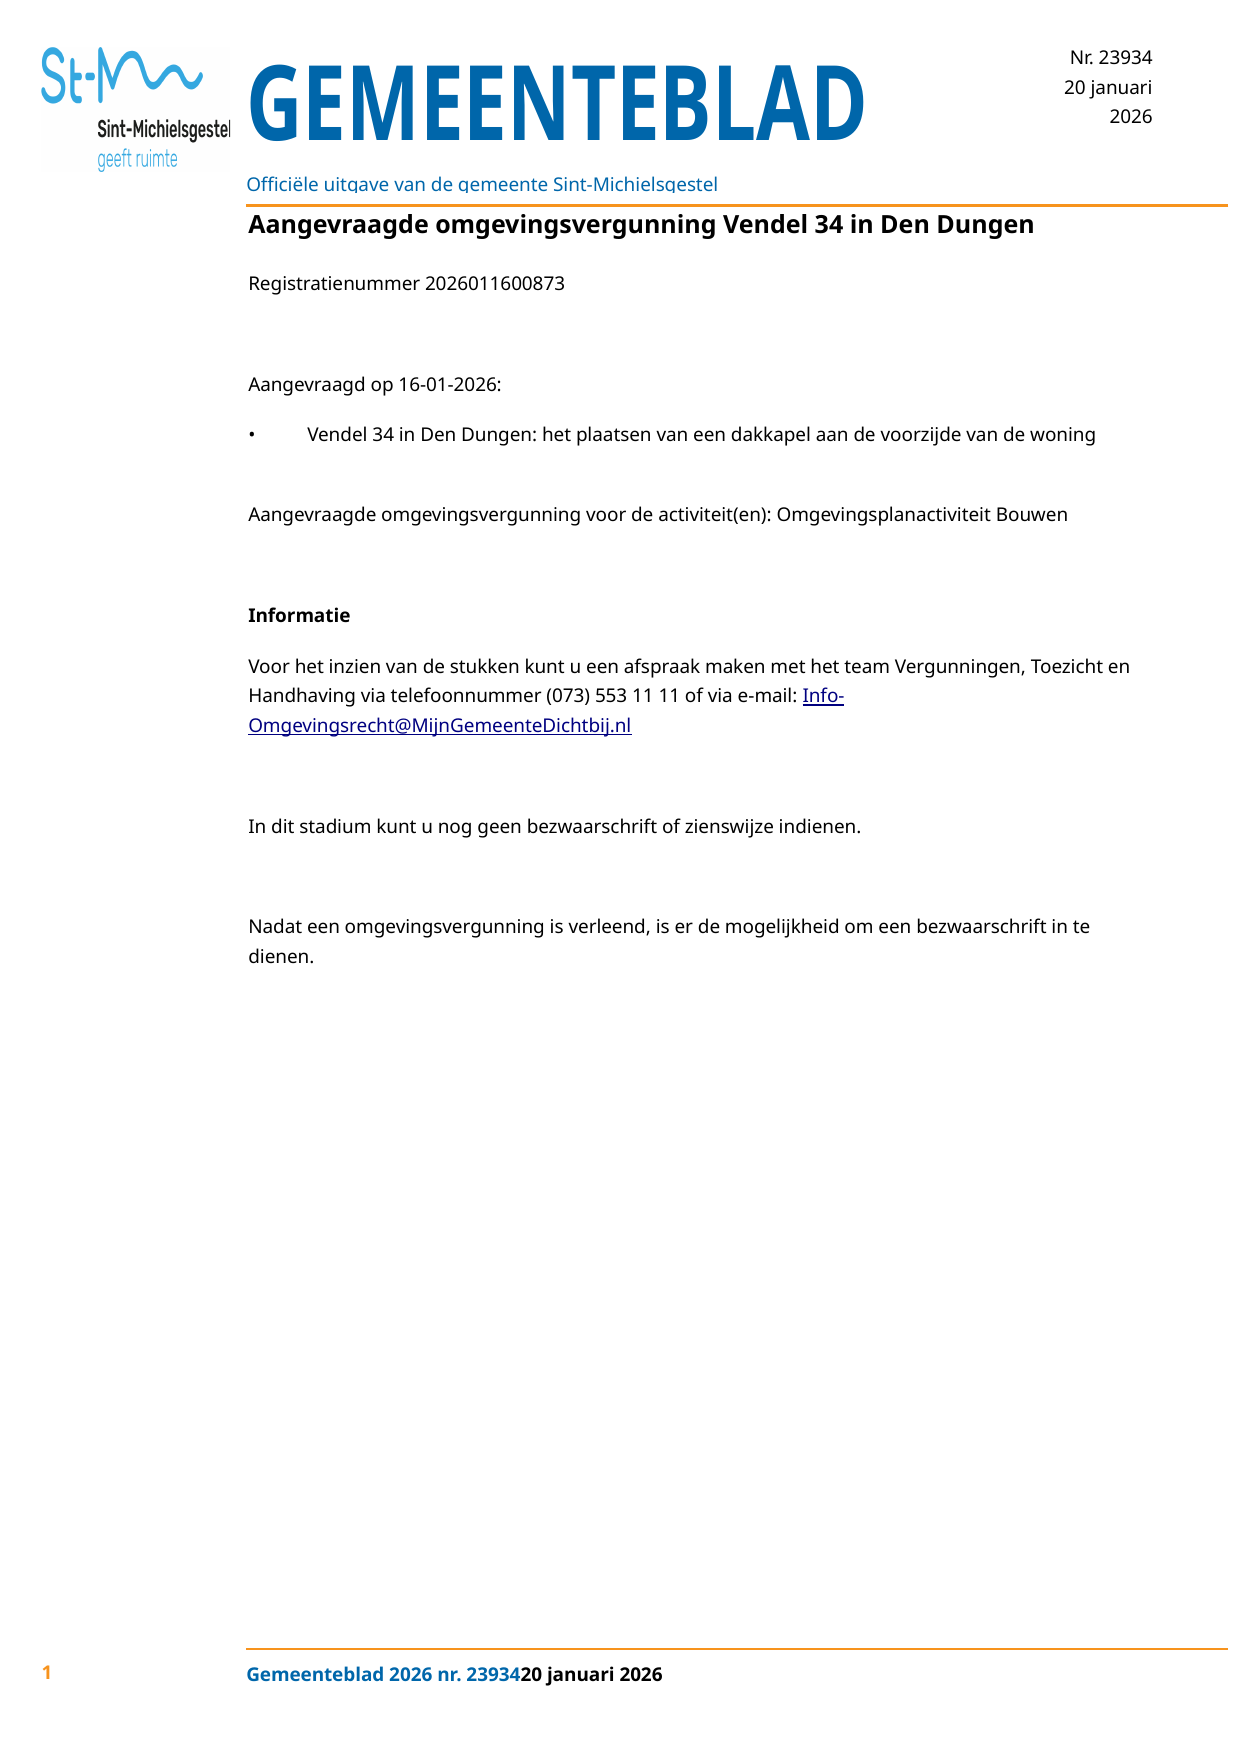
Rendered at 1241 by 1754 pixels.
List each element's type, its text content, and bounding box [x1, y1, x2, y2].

text Registratienummer 2026011600873 [248, 270, 1152, 296]
text In dit stadium kunt u nog geen bezwaarschrift of zienswijze indienen. [248, 813, 1152, 838]
list Vendel 34 in Den Dungen: het plaatsen van een dakkapel aan de voorzijde van de woning [248, 422, 1152, 447]
text Voor het inzien van de stukken kunt u een afspraak maken met het team Vergunningen, Toezicht en Handhaving via telefoonnummer (073) 553 11 11 of via e-mail: Info-Omgevingsrecht@MijnGemeenteDichtbij.nl [248, 653, 1152, 738]
text Nadat een omgevingsvergunning is verleend, is er de mogelijkheid om een bezwaarschrift in te dienen. [248, 914, 1152, 969]
text Informatie [248, 602, 1152, 628]
text Aangevraagde omgevingsvergunning voor de activiteit(en): Omgevingsplanactiviteit Bouwen [248, 502, 1152, 527]
text Aangevraagde omgevingsvergunning Vendel 34 in Den Dungen [248, 207, 1152, 241]
picture [41, 47, 231, 172]
text Aangevraagd op 16-01-2026: [248, 371, 1152, 397]
